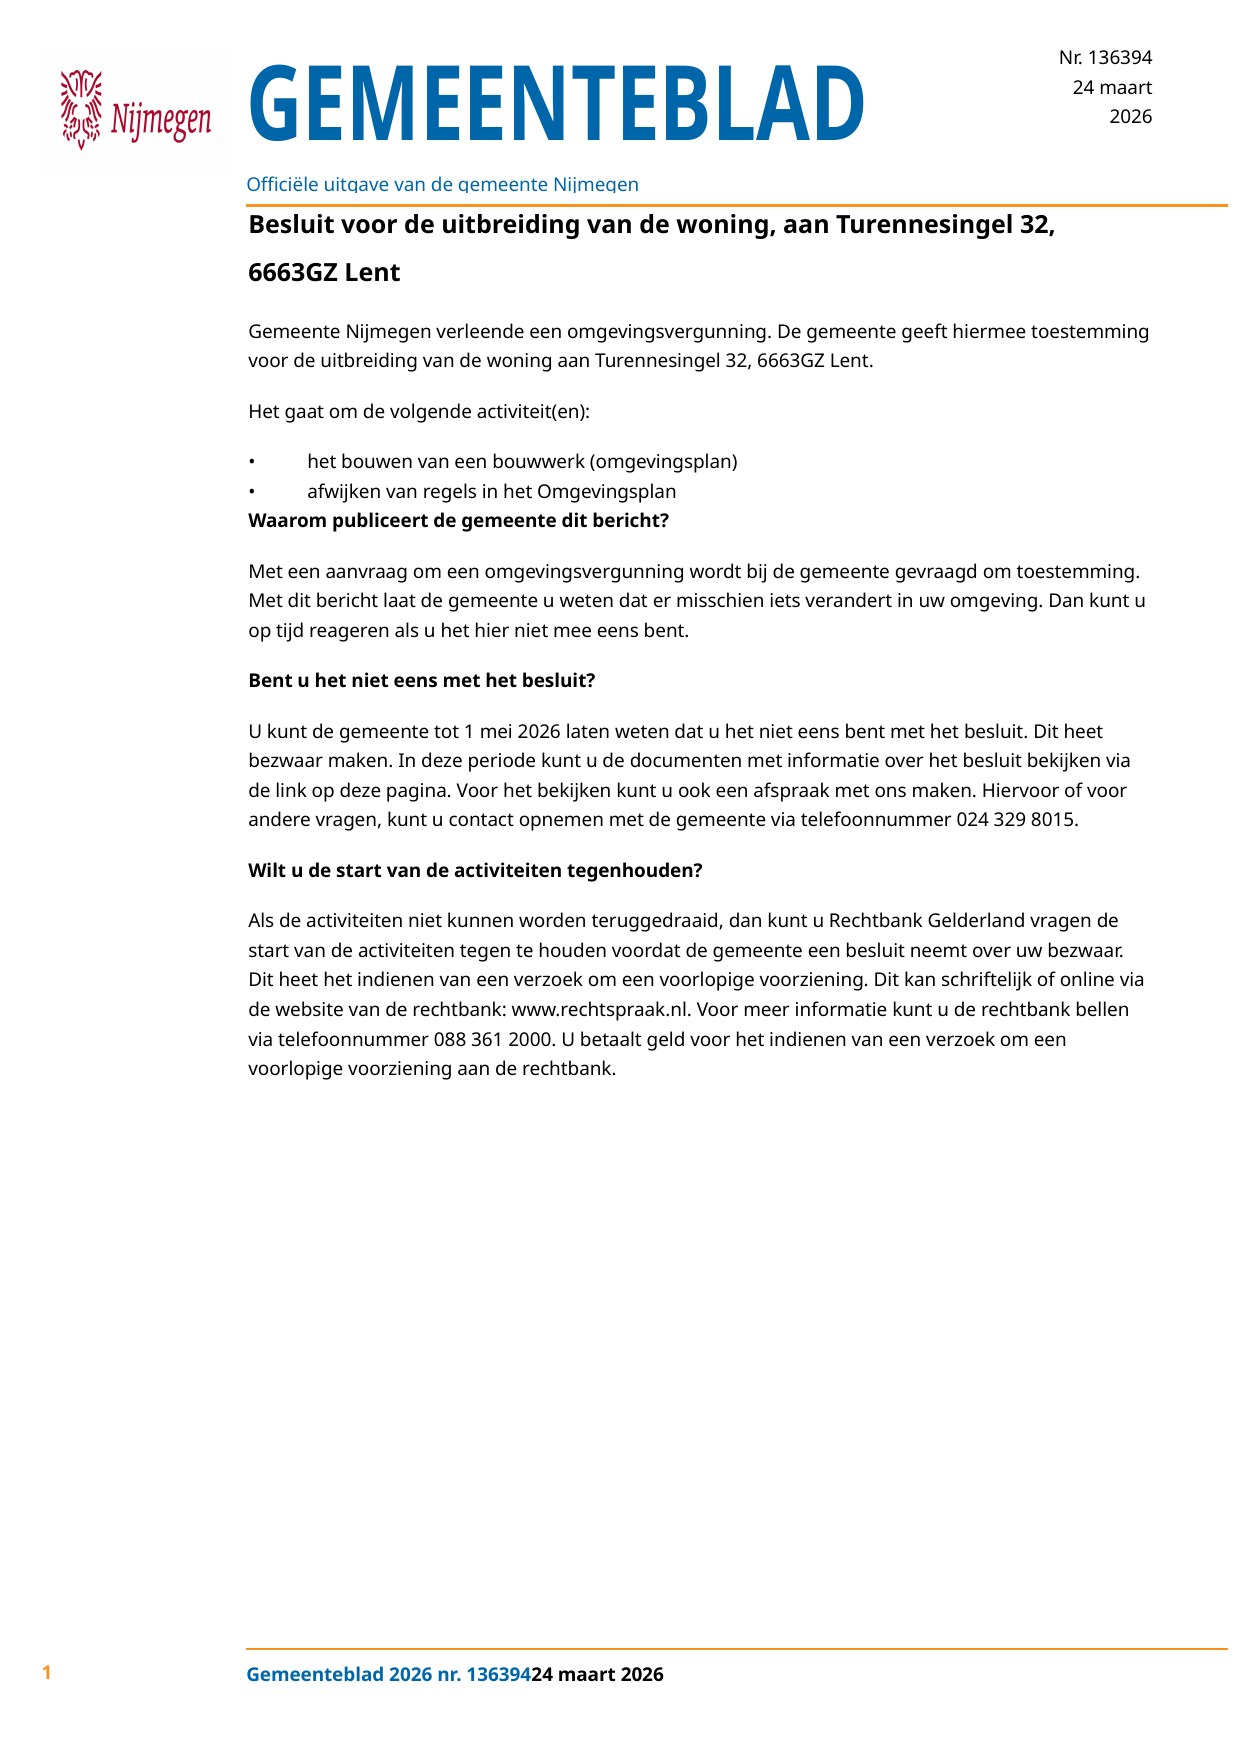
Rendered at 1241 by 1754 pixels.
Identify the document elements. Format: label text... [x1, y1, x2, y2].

text Als de activiteiten niet kunnen worden teruggedraaid, dan kunt u Rechtbank Gelderland vragen de start van de activiteiten tegen te houden voordat de gemeente een besluit neemt over uw bezwaar. Dit heet het indienen van een verzoek om een voorlopige voorziening. Dit kan schriftelijk of online via de website van de rechtbank: www.rechtspraak.nl. Voor meer informatie kunt u de rechtbank bellen via telefoonnummer 088 361 2000. U betaalt geld voor het indienen van een verzoek om een voorlopige voorziening aan de rechtbank. [248, 907, 1152, 1081]
text Waarom publiceert de gemeente dit bericht? [248, 507, 1152, 533]
text Bent u het niet eens met het besluit? [248, 667, 1152, 693]
text Het gaat om de volgende activiteit(en): [248, 398, 1152, 424]
text Gemeente Nijmegen verleende een omgevingsvergunning. De gemeente geeft hiermee toestemming voor de uitbreiding van de woning aan Turennesingel 32, 6663GZ Lent. [248, 318, 1152, 373]
picture [41, 47, 231, 172]
list het bouwen van een bouwwerk (omgevingsplan) [248, 448, 1152, 474]
text Besluit voor de uitbreiding van de woning, aan Turennesingel 32, 6663GZ Lent [248, 207, 1152, 288]
text U kunt de gemeente tot 1 mei 2026 laten weten dat u het niet eens bent met het besluit. Dit heet bezwaar maken. In deze periode kunt u de documenten met informatie over het besluit bekijken via de link op deze pagina. Voor het bekijken kunt u ook een afspraak met ons maken. Hiervoor of voor andere vragen, kunt u contact opnemen met de gemeente via telefoonnummer 024 329 8015. [248, 718, 1152, 832]
list afwijken van regels in het Omgevingsplan [248, 478, 1152, 504]
text Wilt u de start van de activiteiten tegenhouden? [248, 857, 1152, 883]
text Met een aanvraag om een omgevingsvergunning wordt bij de gemeente gevraagd om toestemming. Met dit bericht laat de gemeente u weten dat er misschien iets verandert in uw omgeving. Dan kunt u op tijd reageren als u het hier niet mee eens bent. [248, 558, 1152, 643]
